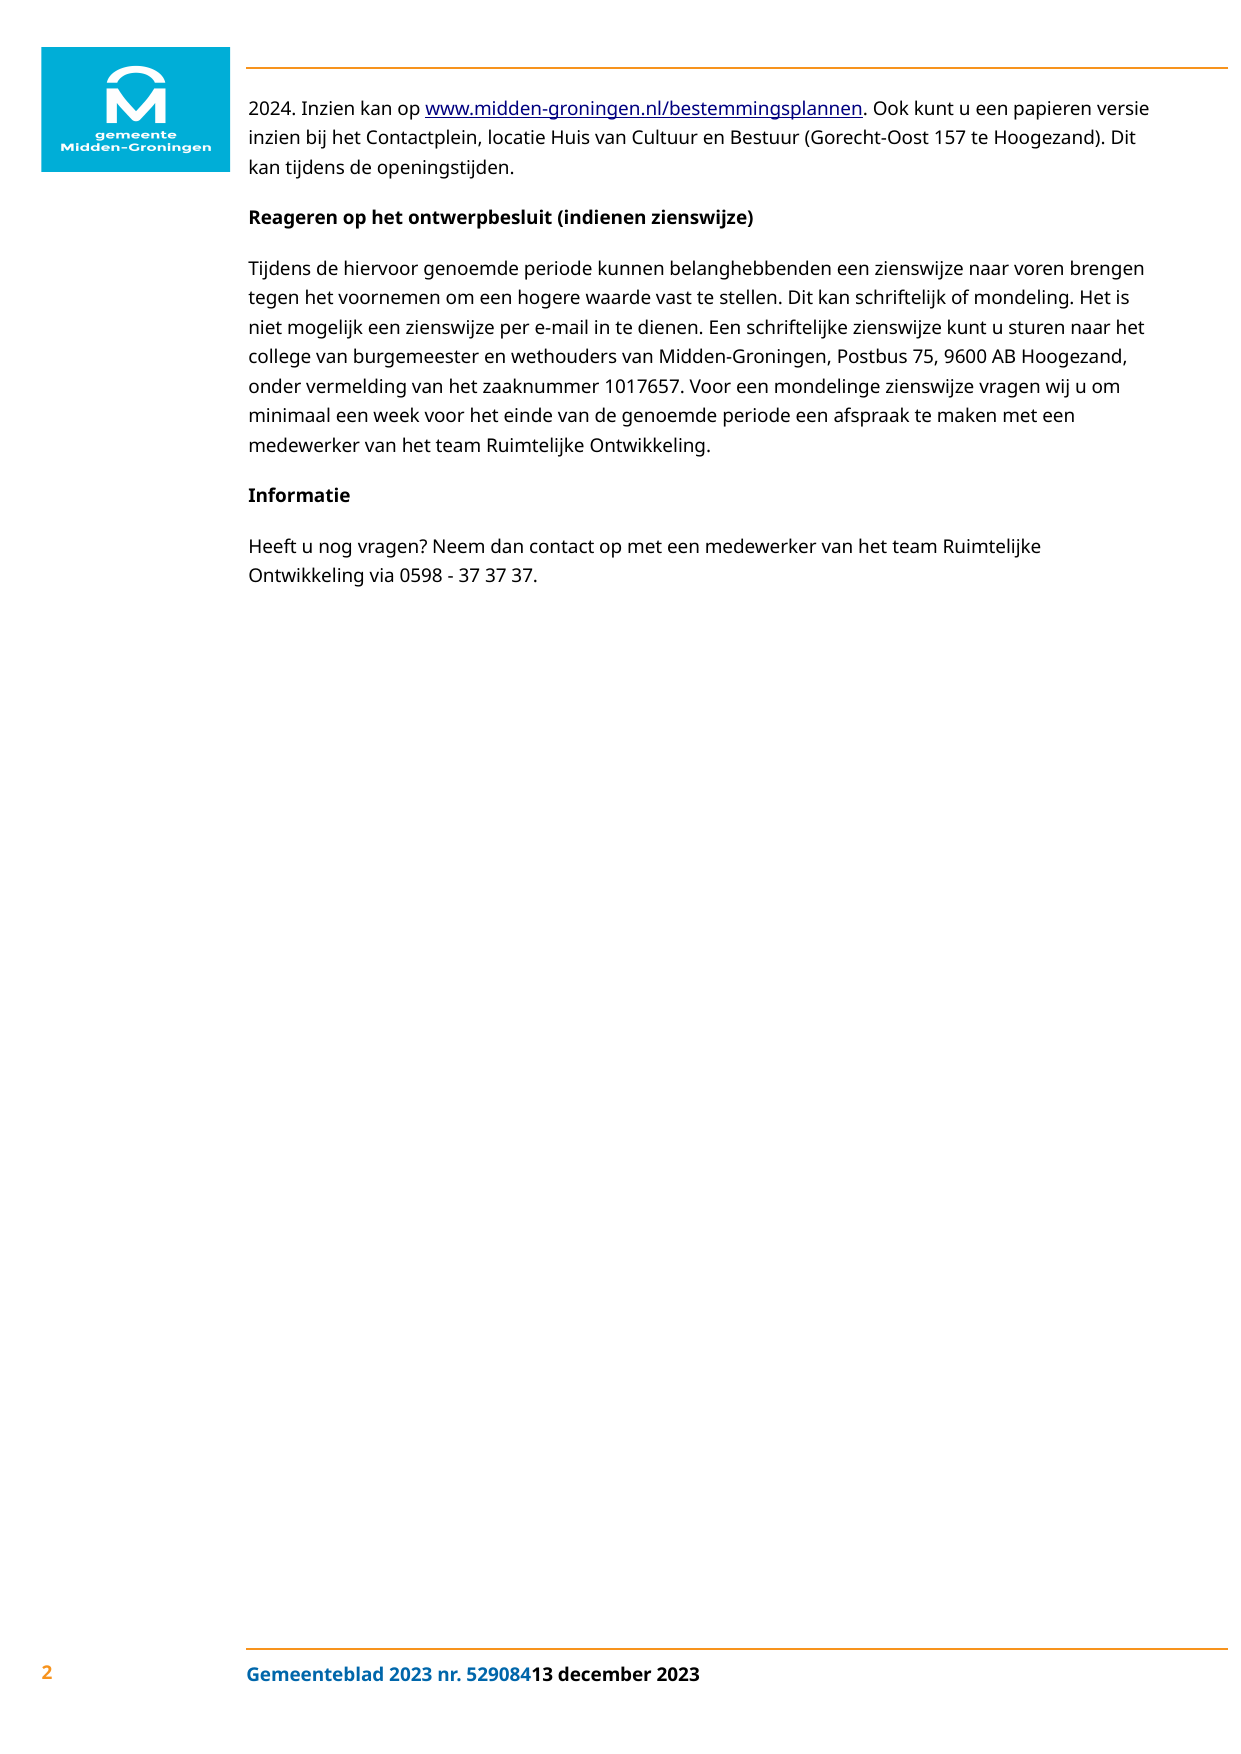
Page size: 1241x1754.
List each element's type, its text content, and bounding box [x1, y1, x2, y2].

text 2024. Inzien kan op www.midden-groningen.nl/bestemmingsplannen. Ook kunt u een papieren versie inzien bij het Contactplein, locatie Huis van Cultuur en Bestuur (Gorecht-Oost 157 te Hoogezand). Dit kan tijdens de openingstijden. [248, 95, 1152, 180]
text Reageren op het ontwerpbesluit (indienen zienswijze) [248, 204, 1152, 230]
picture [108, 66, 164, 82]
text Tijdens de hiervoor genoemde periode kunnen belanghebbenden een zienswijze naar voren brengen tegen het voornemen om een hogere waarde vast te stellen. Dit kan schriftelijk of mondeling. Het is niet mogelijk een zienswijze per e-mail in te dienen. Een schriftelijke zienswijze kunt u sturen naar het college van burgemeester en wethouders van Midden-Groningen, Postbus 75, 9600 AB Hoogezand, onder vermelding van het zaaknummer 1017657. Voor een mondelinge zienswijze vragen wij u om minimaal een week voor het einde van de genoemde periode een afspraak te maken met een medewerker van het team Ruimtelijke Ontwikkeling. [248, 255, 1152, 458]
text Informatie [248, 483, 1152, 508]
picture [184, 146, 190, 153]
picture [107, 89, 165, 122]
text Heeft u nog vragen? Neem dan contact op met een medewerker van het team Ruimtelijke Ontwikkeling via 0598 - 37 37 37. [248, 533, 1152, 588]
